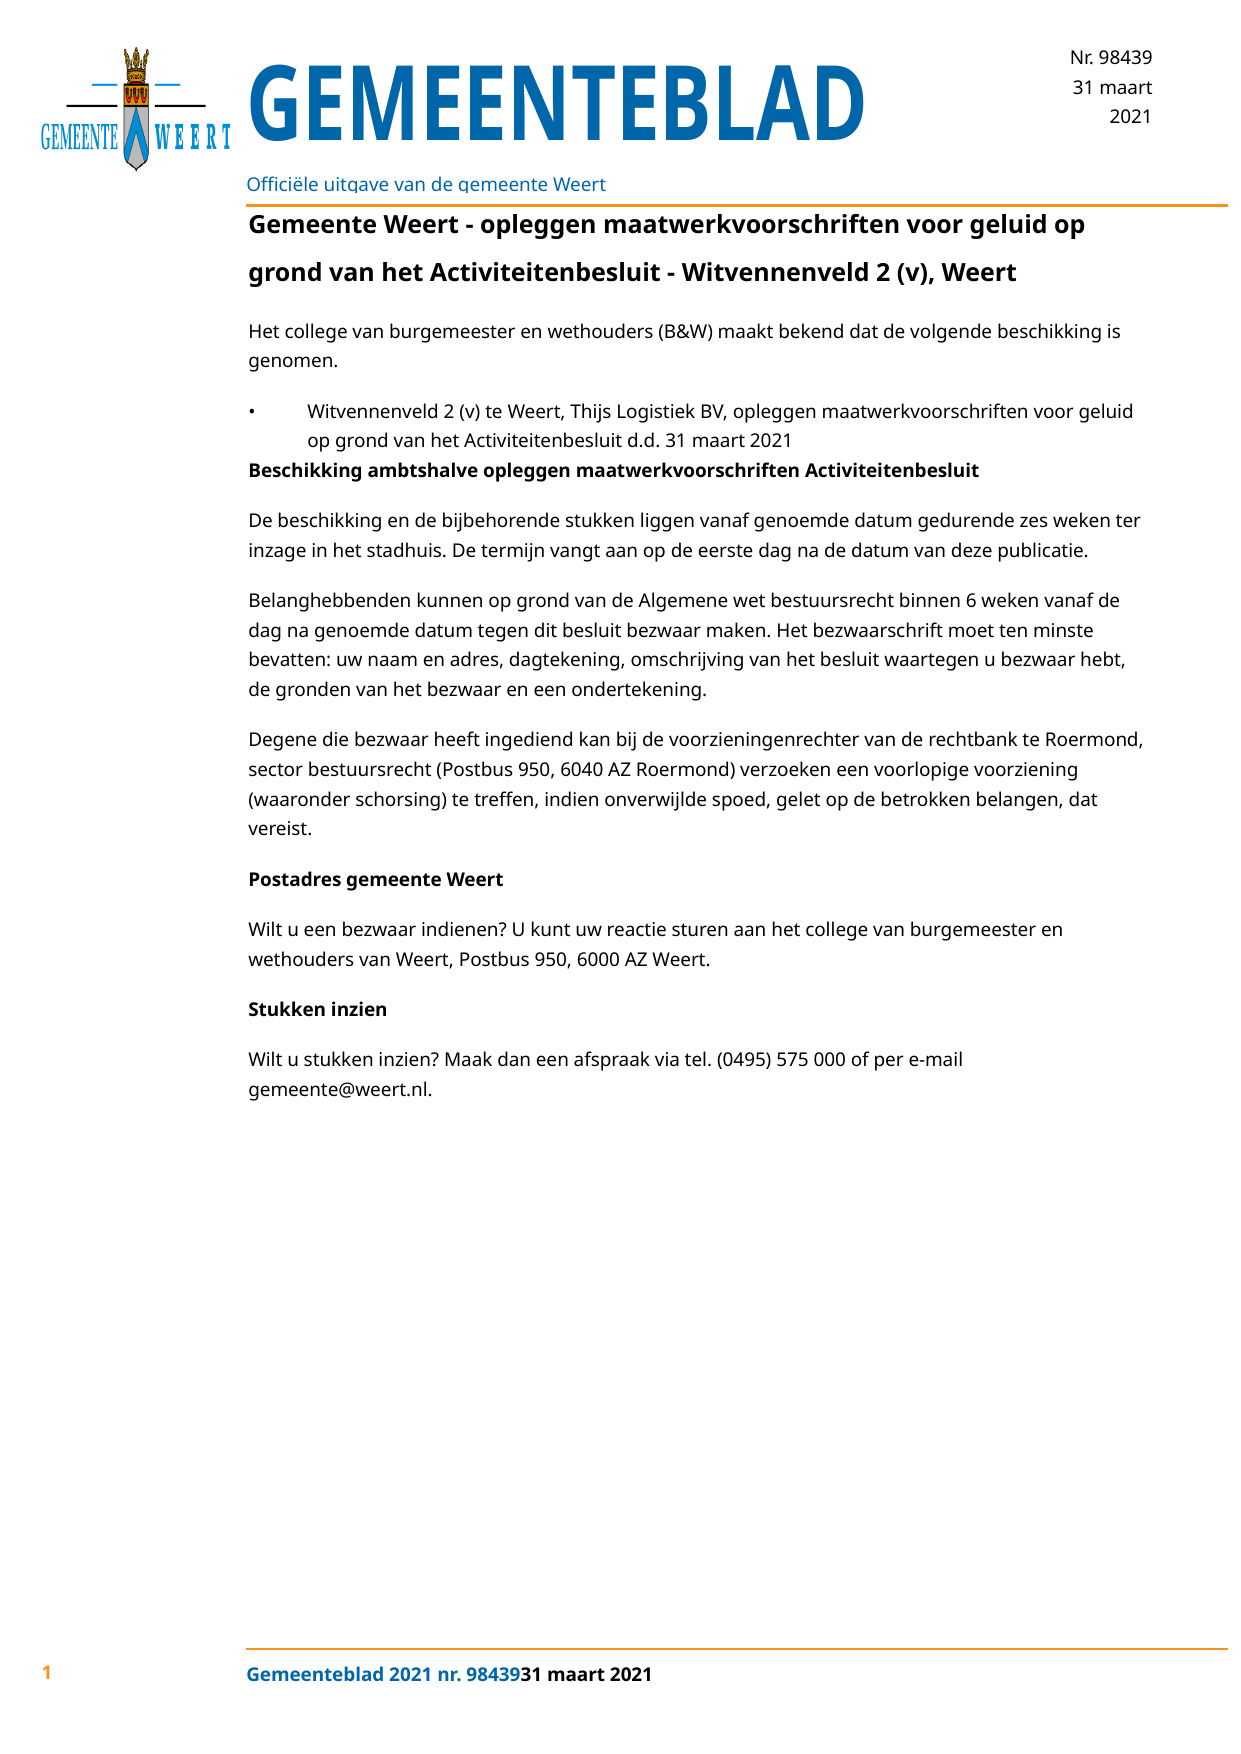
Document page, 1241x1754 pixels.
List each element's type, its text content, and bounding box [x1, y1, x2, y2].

text Het college van burgemeester en wethouders (B&W) maakt bekend dat de volgende beschikking is genomen. [248, 318, 1152, 373]
text Degene die bezwaar heeft ingediend kan bij de voorzieningenrechter van de rechtbank te Roermond, sector bestuursrecht (Postbus 950, 6040 AZ Roermond) verzoeken een voorlopige voorziening (waaronder schorsing) te treffen, indien onverwijlde spoed, gelet op de betrokken belangen, dat vereist. [248, 727, 1152, 841]
text Belanghebbenden kunnen op grond van de Algemene wet bestuursrecht binnen 6 weken vanaf de dag na genoemde datum tegen dit besluit bezwaar maken. Het bezwaarschrift moet ten minste bevatten: uw naam en adres, dagtekening, omschrijving van het besluit waartegen u bezwaar hebt, de gronden van het bezwaar en een ondertekening. [248, 587, 1152, 702]
text Beschikking ambtshalve opleggen maatwerkvoorschriften Activiteitenbesluit [248, 457, 1152, 483]
list Witvennenveld 2 (v) te Weert, Thijs Logistiek BV, opleggen maatwerkvoorschriften voor geluid op grond van het Activiteitenbesluit d.d. 31 maart 2021 [248, 398, 1152, 453]
text Stukken inzien [248, 996, 1152, 1022]
text Gemeente Weert - opleggen maatwerkvoorschriften voor geluid op grond van het Activiteitenbesluit - Witvennenveld 2 (v), Weert [248, 207, 1152, 288]
text Wilt u een bezwaar indienen? U kunt uw reactie sturen aan het college van burgemeester en wethouders van Weert, Postbus 950, 6000 AZ Weert. [248, 916, 1152, 972]
text Postadres gemeente Weert [248, 866, 1152, 892]
text De beschikking en de bijbehorende stukken liggen vanaf genoemde datum gedurende zes weken ter inzage in het stadhuis. De termijn vangt aan op de eerste dag na de datum van deze publicatie. [248, 507, 1152, 563]
picture [41, 47, 231, 172]
text Wilt u stukken inzien? Maak dan een afspraak via tel. (0495) 575 000 of per e-mail gemeente@weert.nl. [248, 1047, 1152, 1102]
